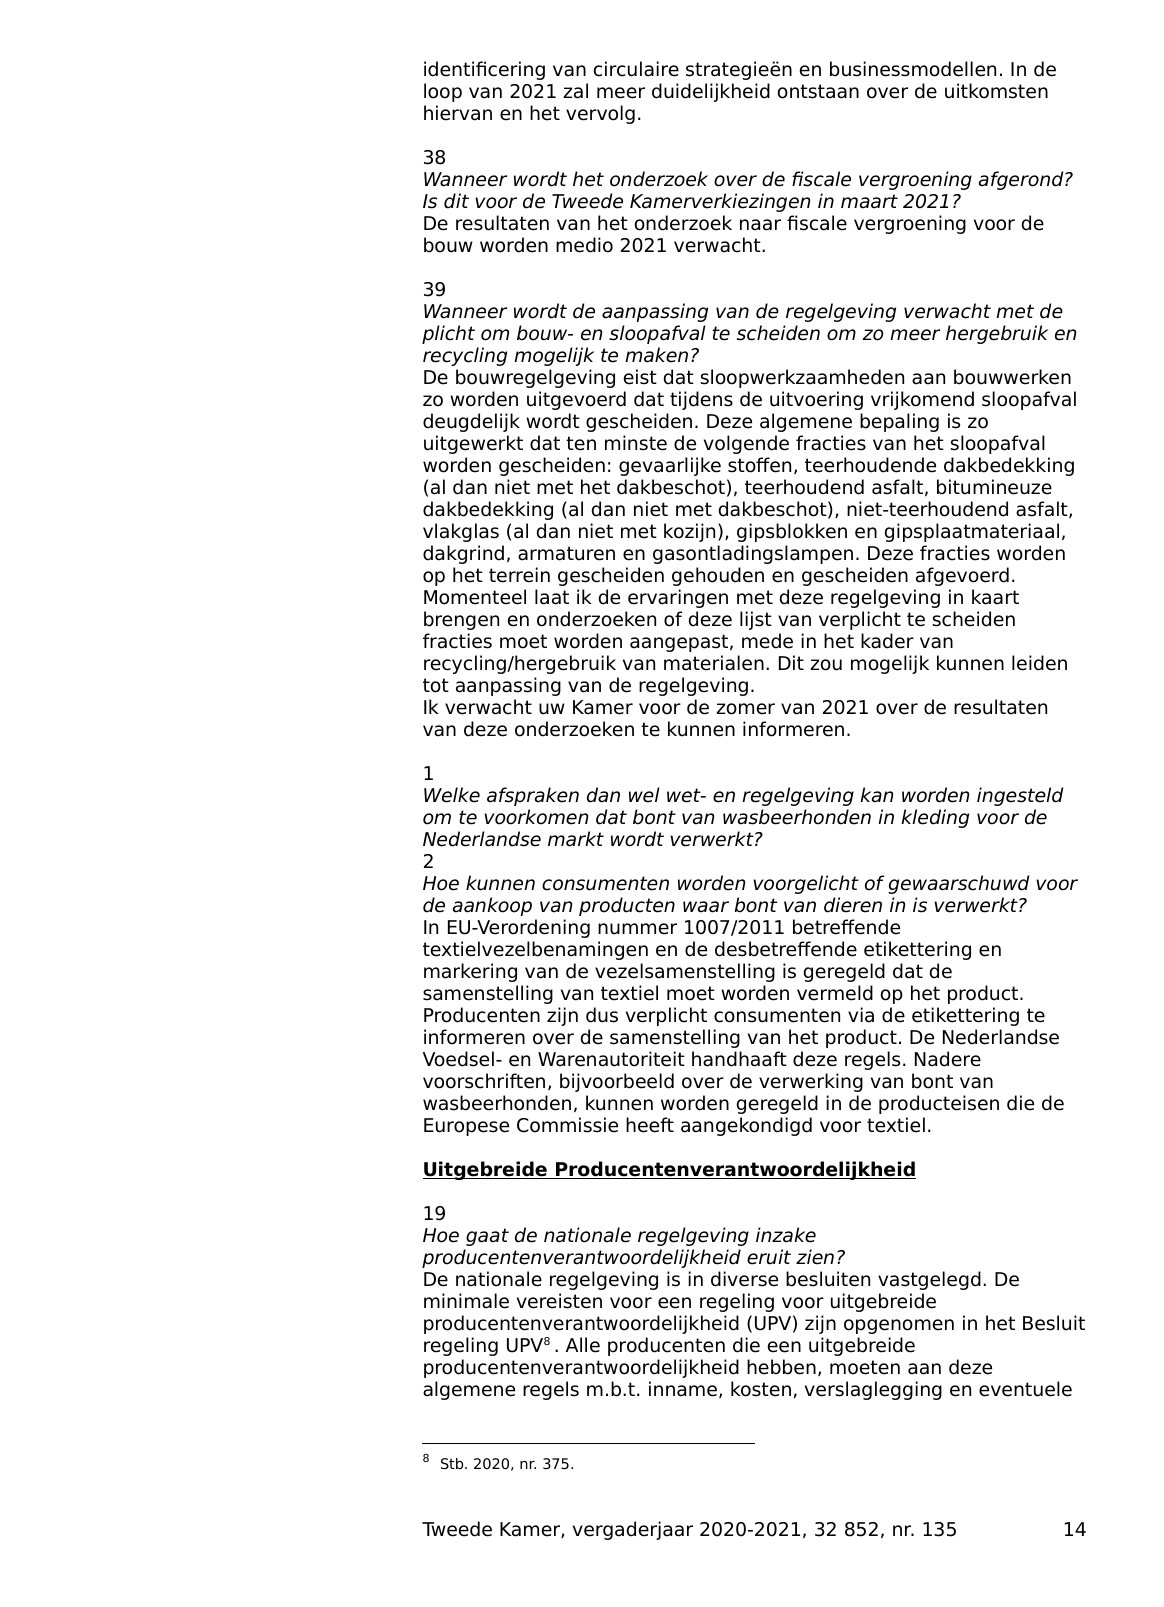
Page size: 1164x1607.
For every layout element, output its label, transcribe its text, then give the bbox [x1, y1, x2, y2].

text De bouwregelgeving eist dat sloopwerkzaamheden aan bouwwerken zo worden uitgevoerd dat tijdens de uitvoering vrijkomend sloopafval deugdelijk wordt gescheiden. Deze algemene bepaling is zo uitgewerkt dat ten minste de volgende fracties van het sloopafval worden gescheiden: gevaarlijke stoffen, teerhoudende dakbedekking (al dan niet met het dakbeschot), teerhoudend asfalt, bitumineuze dakbedekking (al dan niet met dakbeschot), niet-teerhoudend asfalt, vlakglas (al dan niet met kozijn), gipsblokken en gipsplaatmateriaal, dakgrind, armaturen en gasontladingslampen. Deze fracties worden op het terrein gescheiden gehouden en gescheiden afgevoerd. Momenteel laat ik de ervaringen met deze regelgeving in kaart brengen en onderzoeken of deze lijst van verplicht te scheiden fracties moet worden aangepast, mede in het kader van recycling/hergebruik van materialen. Dit zou mogelijk kunnen leiden tot aanpassing van de regelgeving. [422, 367, 1087, 697]
text Welke afspraken dan wel wet- en regelgeving kan worden ingesteld om te voorkomen dat bont van wasbeerhonden in kleding voor de Nederlandse markt wordt verwerkt? [422, 785, 1087, 851]
text In EU-Verordening nummer 1007/2011 betreffende textielvezelbenamingen en de desbetreffende etikettering en markering van de vezelsamenstelling is geregeld dat de samenstelling van textiel moet worden vermeld op het product. Producenten zijn dus verplicht consumenten via de etikettering te informeren over de samenstelling van het product. De Nederlandse Voedsel- en Warenautoriteit handhaaft deze regels. Nadere voorschriften, bijvoorbeeld over de verwerking van bont van wasbeerhonden, kunnen worden geregeld in de producteisen die de Europese Commissie heeft aangekondigd voor textiel. [422, 917, 1087, 1137]
text Hoe gaat de nationale regelgeving inzake producentenverantwoordelijkheid eruit zien? [422, 1225, 1087, 1269]
text identificering van circulaire strategieën en businessmodellen. In de loop van 2021 zal meer duidelijkheid ontstaan over de uitkomsten hiervan en het vervolg. [422, 59, 1087, 125]
text 1 [422, 763, 1087, 785]
text De nationale regelgeving is in diverse besluiten vastgelegd. De minimale vereisten voor een regeling voor uitgebreide producentenverantwoordelijkheid (UPV) zijn opgenomen in het Besluit regeling UPV. Alle producenten die een uitgebreide producentenverantwoordelijkheid hebben, moeten aan deze algemene regels m.b.t. inname, kosten, verslaglegging en eventuele [422, 1269, 1087, 1401]
text 19 [422, 1203, 1087, 1225]
text Ik verwacht uw Kamer voor de zomer van 2021 over de resultaten van deze onderzoeken te kunnen informeren. [422, 697, 1087, 741]
text Wanneer wordt het onderzoek over de fiscale vergroening afgerond? Is dit voor de Tweede Kamerverkiezingen in maart 2021? [422, 169, 1087, 213]
text Stb. 2020, nr. 375. [422, 1452, 1087, 1474]
text De resultaten van het onderzoek naar fiscale vergroening voor de bouw worden medio 2021 verwacht. [422, 213, 1087, 257]
text 39 [422, 279, 1087, 301]
text Wanneer wordt de aanpassing van de regelgeving verwacht met de plicht om bouw- en sloopafval te scheiden om zo meer hergebruik en recycling mogelijk te maken? [422, 301, 1087, 367]
text 38 [422, 147, 1087, 169]
subtitle Uitgebreide Producentenverantwoordelijkheid [422, 1159, 1087, 1181]
text Hoe kunnen consumenten worden voorgelicht of gewaarschuwd voor de aankoop van producten waar bont van dieren in is verwerkt? [422, 873, 1087, 917]
text 2 [422, 851, 1087, 873]
